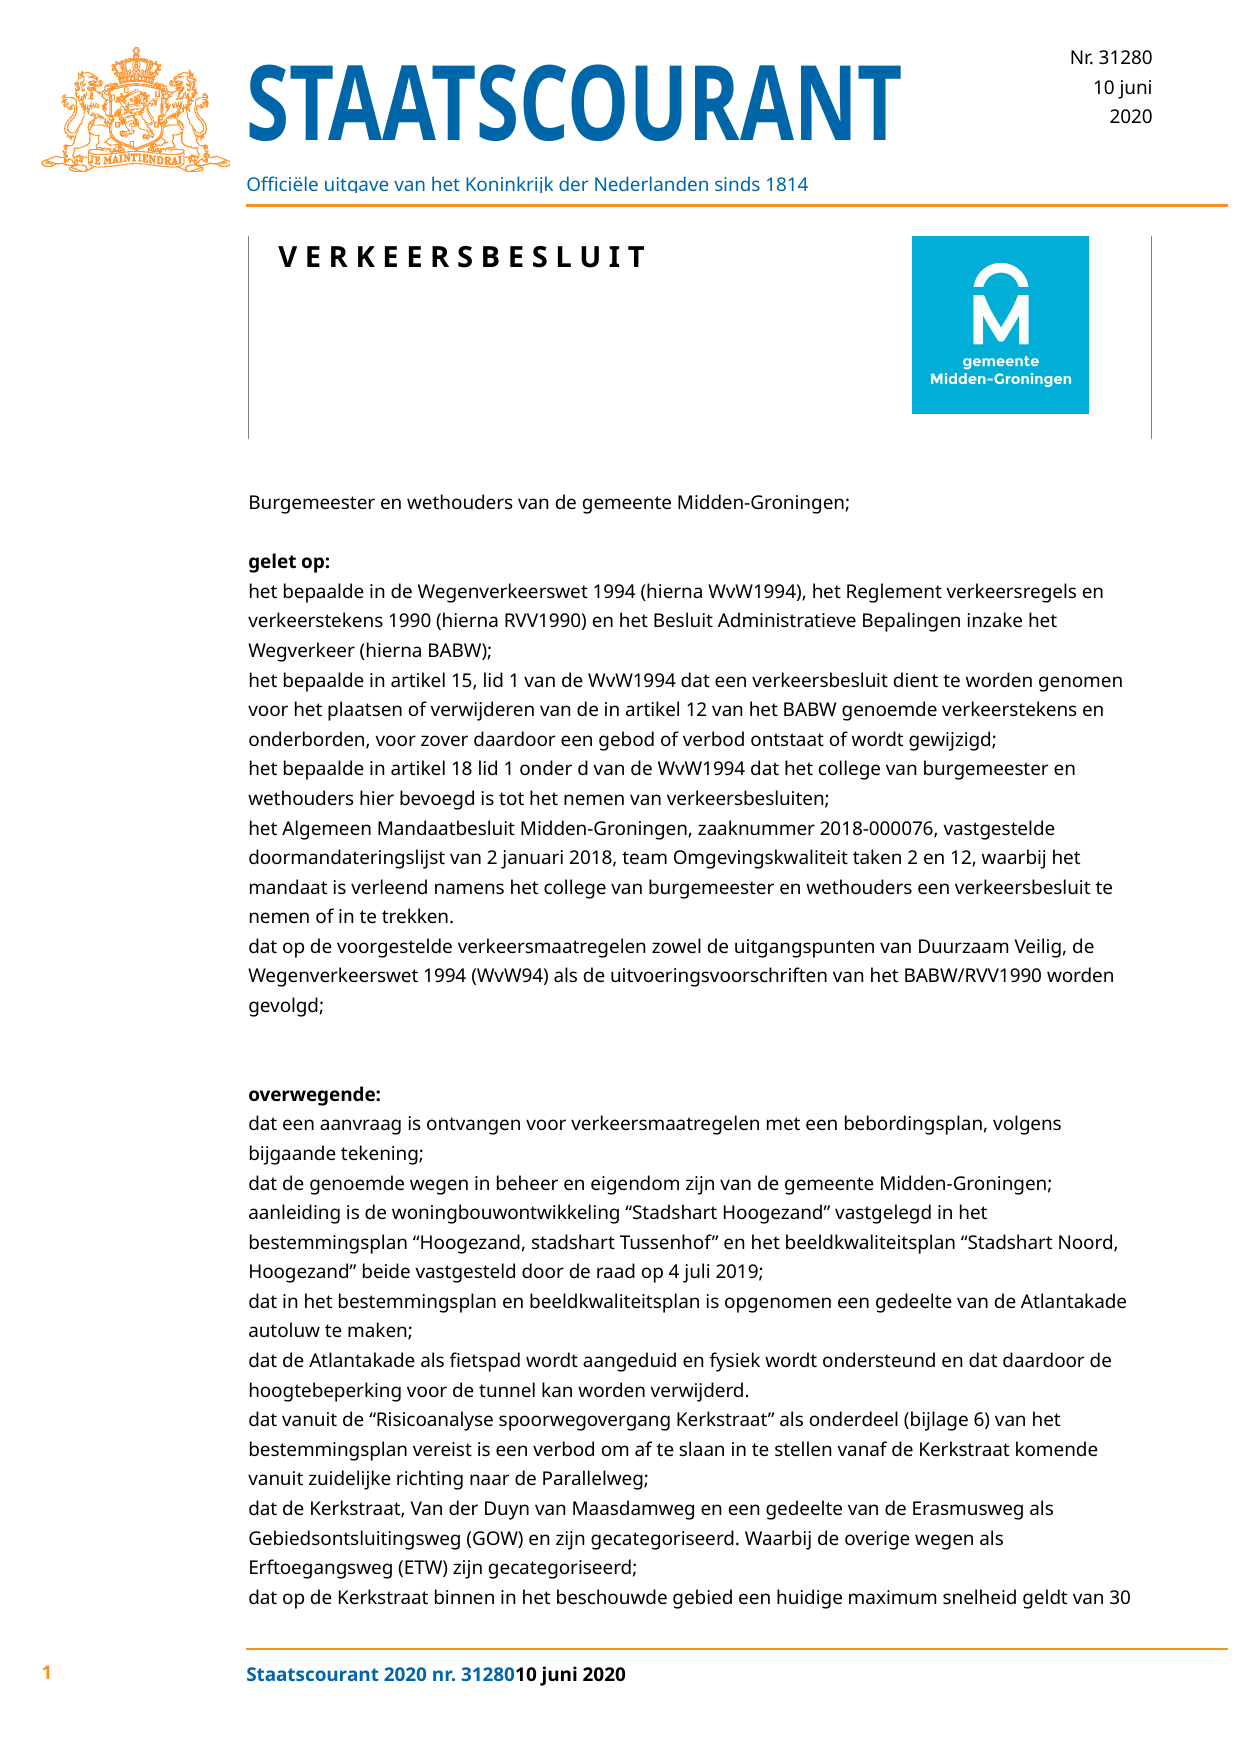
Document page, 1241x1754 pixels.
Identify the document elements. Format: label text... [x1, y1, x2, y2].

text het bepaalde in artikel 15, lid 1 van de WvW1994 dat een verkeersbesluit dient te worden genomen voor het plaatsen of verwijderen van de in artikel 12 van het BABW genoemde verkeerstekens en onderborden, voor zover daardoor een gebod of verbod ontstaat of wordt gewijzigd; [248, 667, 1152, 752]
text dat de Atlantakade als fietspad wordt aangeduid en fysiek wordt ondersteund en dat daardoor de hoogtebeperking voor de tunnel kan worden verwijderd. [248, 1347, 1152, 1403]
text gelet op: [248, 548, 1152, 574]
text dat op de Kerkstraat binnen in het beschouwde gebied een huidige maximum snelheid geldt van 30 [248, 1584, 1152, 1610]
picture [974, 296, 1028, 344]
picture [41, 47, 231, 172]
text het bepaalde in artikel 18 lid 1 onder d van de WvW1994 dat het college van burgemeester en wethouders hier bevoegd is tot het nemen van verkeersbesluiten; [248, 756, 1152, 811]
text het Algemeen Mandaatbesluit Midden-Groningen, zaaknummer 2018-000076, vastgestelde doormandateringslijst van 2 januari 2018, team Omgevingskwaliteit taken 2 en 12, waarbij het mandaat is verleend namens het college van burgemeester en wethouders een verkeersbesluit te nemen of in te trekken. [248, 815, 1152, 929]
picture [964, 359, 971, 368]
picture [975, 264, 1027, 286]
picture [983, 359, 989, 366]
text overwegende: [248, 1081, 1152, 1107]
table_header V E R K E E R S B E S L U I T [249, 236, 850, 439]
text Burgemeester en wethouders van de gemeente Midden-Groningen; [248, 489, 1152, 515]
table_header [850, 414, 1151, 439]
picture [932, 374, 942, 383]
picture [1046, 377, 1052, 385]
text aanleiding is de woningbouwontwikkeling “Stadshart Hoogezand” vastgelegd in het bestemmingsplan “Hoogezand, stadshart Tussenhof” en het beeldkwaliteitsplan “Stadshart Noord, Hoogezand” beide vastgesteld door de raad op 4 juli 2019; [248, 1199, 1152, 1284]
table_header [1090, 236, 1151, 413]
text dat vanuit de “Risicoanalyse spoorwegovergang Kerkstraat” als onderdeel (bijlage 6) van het bestemmingsplan vereist is een verbod om af te slaan in te stellen vanaf de Kerkstraat komende vanuit zuidelijke richting naar de Parallelweg; [248, 1406, 1152, 1491]
text dat op de voorgestelde verkeersmaatregelen zowel de uitgangspunten van Duurzaam Veilig, de Wegenverkeerswet 1994 (WvW94) als de uitvoeringsvoorschriften van het BABW/RVV1990 worden gevolgd; [248, 933, 1152, 1018]
text dat de genoemde wegen in beheer en eigendom zijn van de gemeente Midden-Groningen; [248, 1170, 1152, 1196]
table_header [850, 236, 912, 413]
text dat de Kerkstraat, Van der Duyn van Maasdamweg en een gedeelte van de Erasmusweg als Gebiedsontsluitingsweg (GOW) en zijn gecategoriseerd. Waarbij de overige wegen als Erftoegangsweg (ETW) zijn gecategoriseerd; [248, 1495, 1152, 1580]
text dat in het bestemmingsplan en beeldkwaliteitsplan is opgenomen een gedeelte van de Atlantakade autoluw te maken; [248, 1288, 1152, 1343]
text het bepaalde in de Wegenverkeerswet 1994 (hierna WvW1994), het Reglement verkeersregels en verkeerstekens 1990 (hierna RVV1990) en het Besluit Administratieve Bepalingen inzake het Wegverkeer (hierna BABW); [248, 578, 1152, 663]
text dat een aanvraag is ontvangen voor verkeersmaatregelen met een bebordingsplan, volgens bijgaande tekening; [248, 1111, 1152, 1166]
